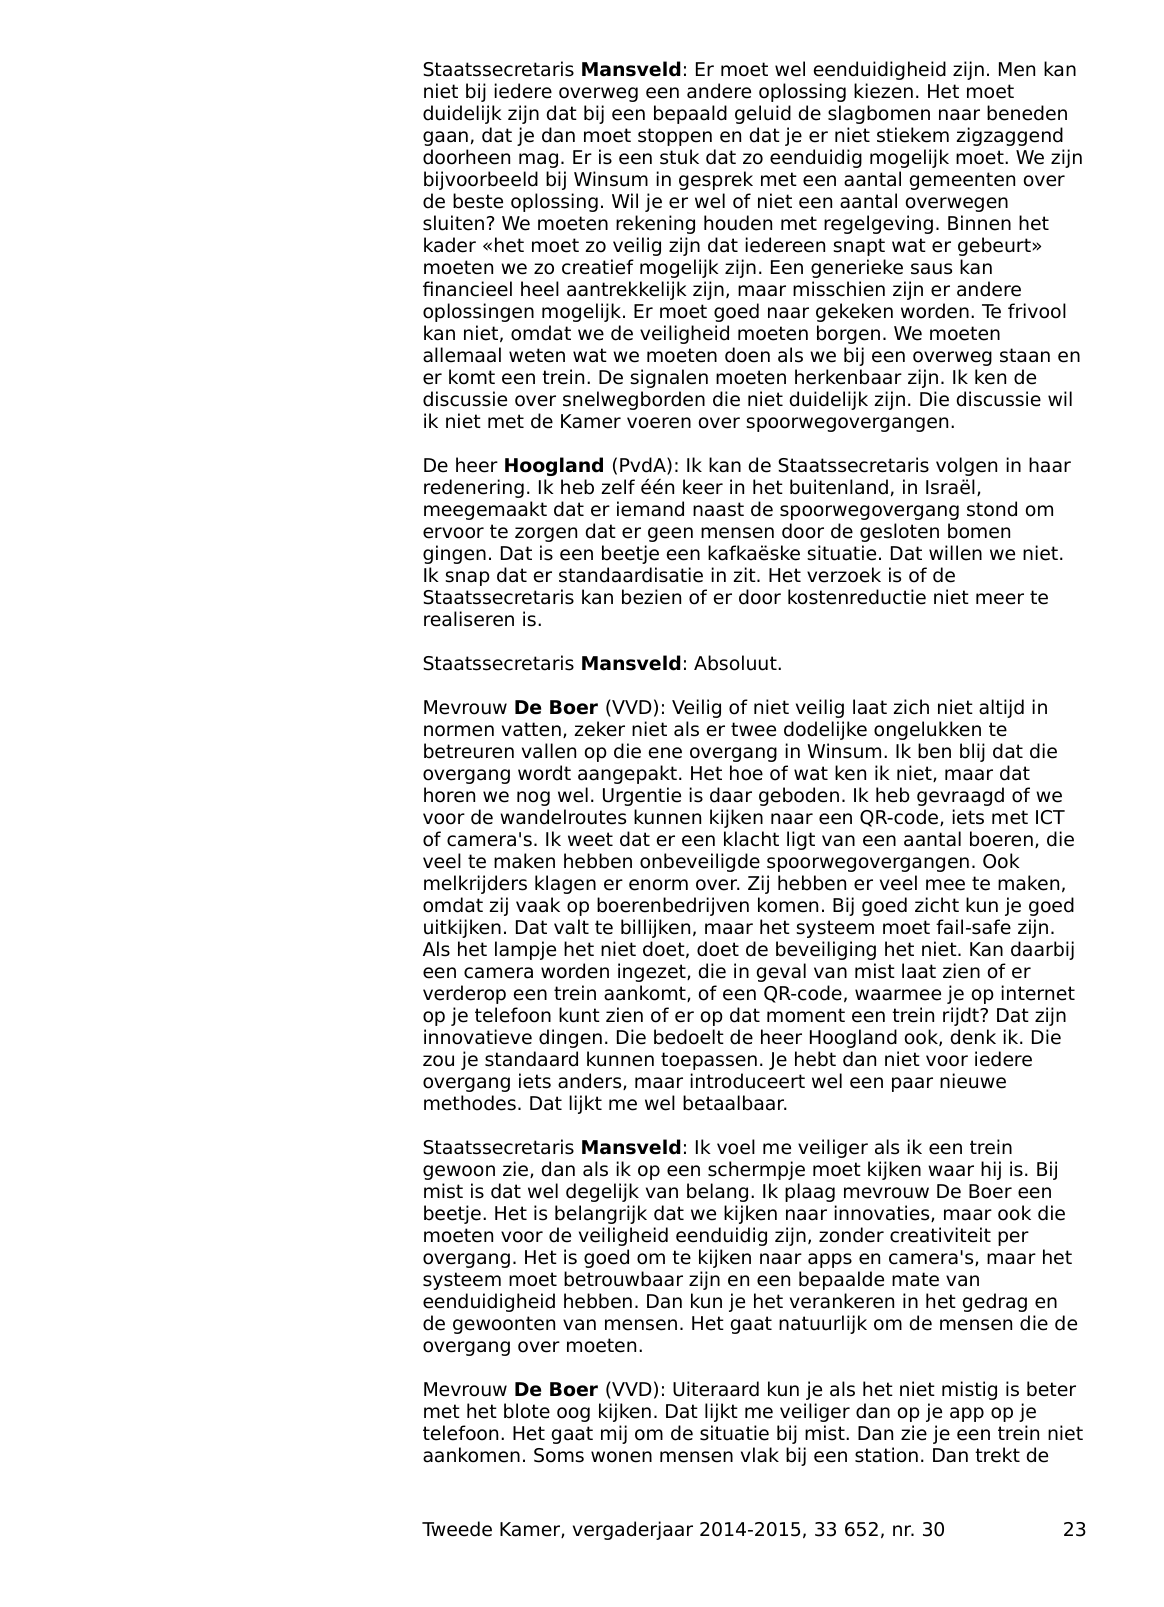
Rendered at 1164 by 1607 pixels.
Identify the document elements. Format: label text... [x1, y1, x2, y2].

text Staatssecretaris Mansveld: Er moet wel eenduidigheid zijn. Men kan niet bij iedere overweg een andere oplossing kiezen. Het moet duidelijk zijn dat bij een bepaald geluid de slagbomen naar beneden gaan, dat je dan moet stoppen en dat je er niet stiekem zigzaggend doorheen mag. Er is een stuk dat zo eenduidig mogelijk moet. We zijn bijvoorbeeld bij Winsum in gesprek met een aantal gemeenten over de beste oplossing. Wil je er wel of niet een aantal overwegen sluiten? We moeten rekening houden met regelgeving. Binnen het kader «het moet zo veilig zijn dat iedereen snapt wat er gebeurt» moeten we zo creatief mogelijk zijn. Een generieke saus kan financieel heel aantrekkelijk zijn, maar misschien zijn er andere oplossingen mogelijk. Er moet goed naar gekeken worden. Te frivool kan niet, omdat we de veiligheid moeten borgen. We moeten allemaal weten wat we moeten doen als we bij een overweg staan en er komt een trein. De signalen moeten herkenbaar zijn. Ik ken de discussie over snelwegborden die niet duidelijk zijn. Die discussie wil ik niet met de Kamer voeren over spoorwegovergangen. [422, 59, 1087, 433]
text Staatssecretaris Mansveld: Absoluut. [422, 653, 1087, 675]
text Staatssecretaris Mansveld: Ik voel me veiliger als ik een trein gewoon zie, dan als ik op een schermpje moet kijken waar hij is. Bij mist is dat wel degelijk van belang. Ik plaag mevrouw De Boer een beetje. Het is belangrijk dat we kijken naar innovaties, maar ook die moeten voor de veiligheid eenduidig zijn, zonder creativiteit per overgang. Het is goed om te kijken naar apps en camera's, maar het systeem moet betrouwbaar zijn en een bepaalde mate van eenduidigheid hebben. Dan kun je het verankeren in het gedrag en de gewoonten van mensen. Het gaat natuurlijk om de mensen die de overgang over moeten. [422, 1137, 1087, 1357]
text Mevrouw De Boer (VVD): Uiteraard kun je als het niet mistig is beter met het blote oog kijken. Dat lijkt me veiliger dan op je app op je telefoon. Het gaat mij om de situatie bij mist. Dan zie je een trein niet aankomen. Soms wonen mensen vlak bij een station. Dan trekt de [422, 1379, 1087, 1467]
text Mevrouw De Boer (VVD): Veilig of niet veilig laat zich niet altijd in normen vatten, zeker niet als er twee dodelijke ongelukken te betreuren vallen op die ene overgang in Winsum. Ik ben blij dat die overgang wordt aangepakt. Het hoe of wat ken ik niet, maar dat horen we nog wel. Urgentie is daar geboden. Ik heb gevraagd of we voor de wandelroutes kunnen kijken naar een QR-code, iets met ICT of camera's. Ik weet dat er een klacht ligt van een aantal boeren, die veel te maken hebben onbeveiligde spoorwegovergangen. Ook melkrijders klagen er enorm over. Zij hebben er veel mee te maken, omdat zij vaak op boerenbedrijven komen. Bij goed zicht kun je goed uitkijken. Dat valt te billijken, maar het systeem moet fail-safe zijn. Als het lampje het niet doet, doet de beveiliging het niet. Kan daarbij een camera worden ingezet, die in geval van mist laat zien of er verderop een trein aankomt, of een QR-code, waarmee je op internet op je telefoon kunt zien of er op dat moment een trein rijdt? Dat zijn innovatieve dingen. Die bedoelt de heer Hoogland ook, denk ik. Die zou je standaard kunnen toepassen. Je hebt dan niet voor iedere overgang iets anders, maar introduceert wel een paar nieuwe methodes. Dat lijkt me wel betaalbaar. [422, 697, 1087, 1115]
text De heer Hoogland (PvdA): Ik kan de Staatssecretaris volgen in haar redenering. Ik heb zelf één keer in het buitenland, in Israël, meegemaakt dat er iemand naast de spoorwegovergang stond om ervoor te zorgen dat er geen mensen door de gesloten bomen gingen. Dat is een beetje een kafkaëske situatie. Dat willen we niet. Ik snap dat er standaardisatie in zit. Het verzoek is of de Staatssecretaris kan bezien of er door kostenreductie niet meer te realiseren is. [422, 455, 1087, 631]
